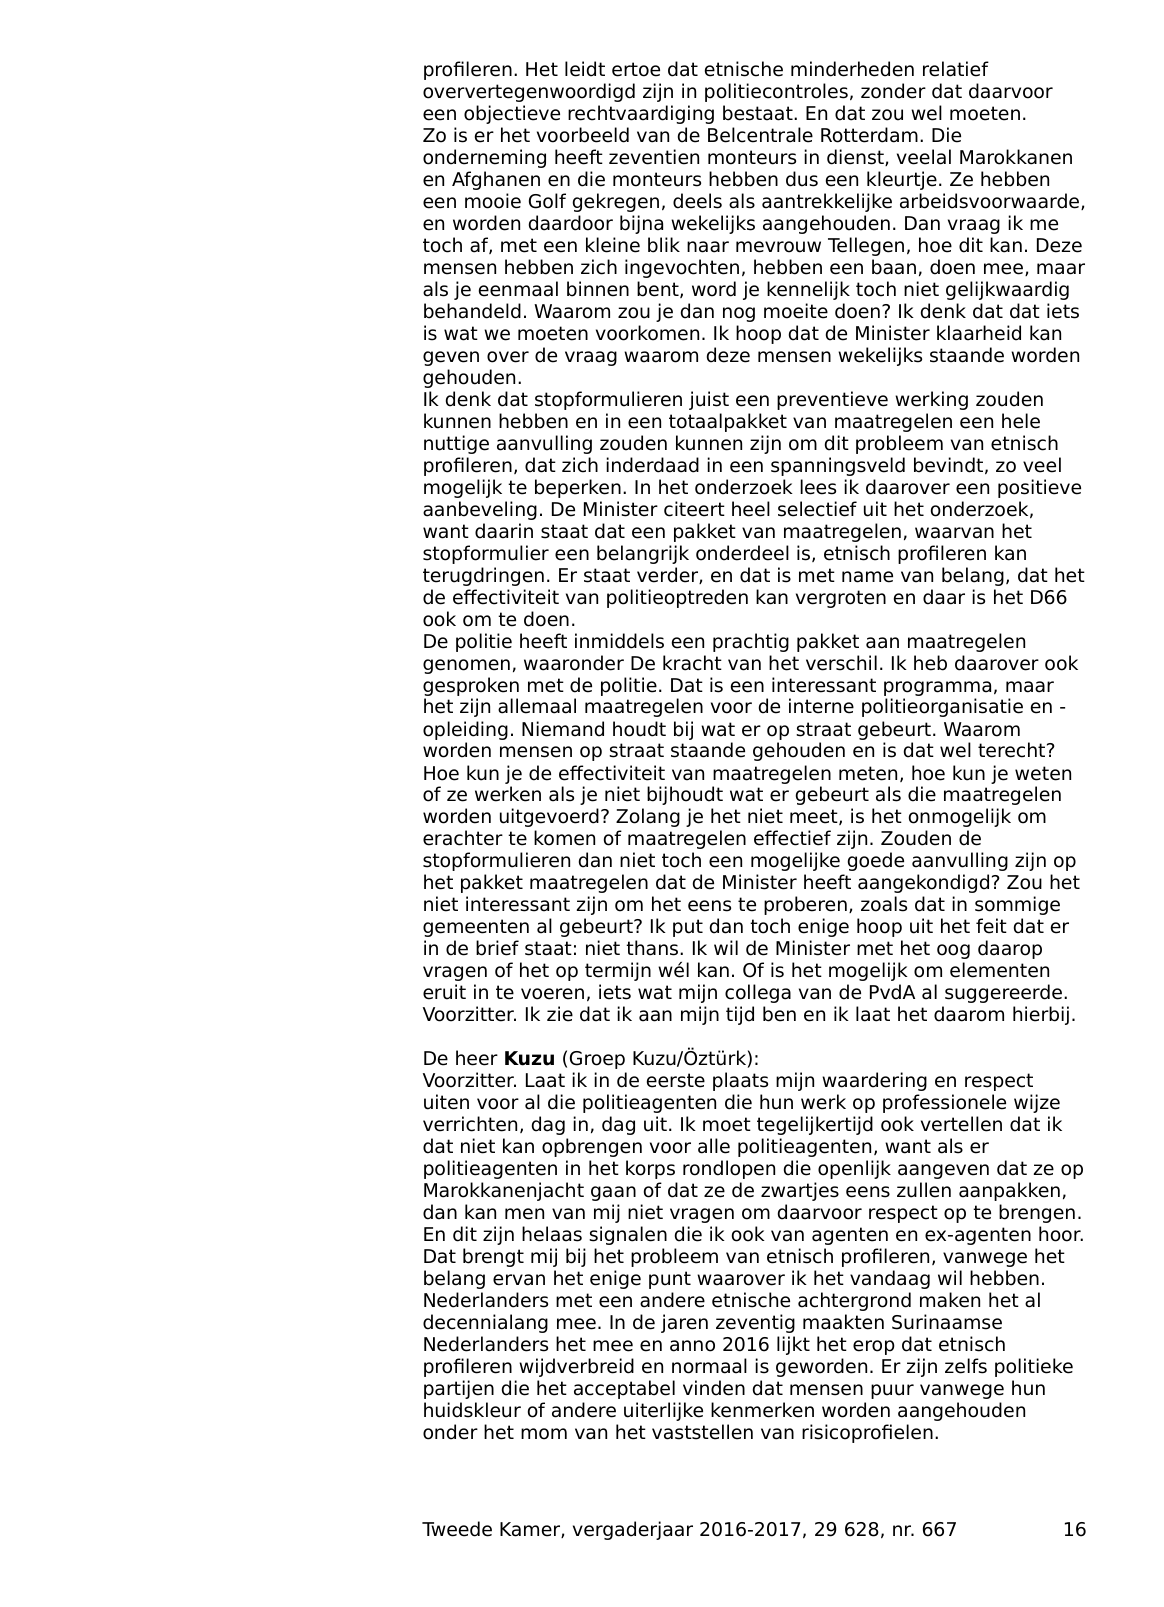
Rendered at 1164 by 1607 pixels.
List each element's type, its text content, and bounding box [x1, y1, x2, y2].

text Dat brengt mij bij het probleem van etnisch profileren, vanwege het belang ervan het enige punt waarover ik het vandaag wil hebben. Nederlanders met een andere etnische achtergrond maken het al decennialang mee. In de jaren zeventig maakten Surinaamse Nederlanders het mee en anno 2016 lijkt het erop dat etnisch profileren wijdverbreid en normaal is geworden. Er zijn zelfs politieke partijen die het acceptabel vinden dat mensen puur vanwege hun huidskleur of andere uiterlijke kenmerken worden aangehouden onder het mom van het vaststellen van risicoprofielen. [422, 1246, 1087, 1444]
text De heer Kuzu (Groep Kuzu/Öztürk): [422, 1048, 1087, 1070]
text Voorzitter. Laat ik in de eerste plaats mijn waardering en respect uiten voor al die politieagenten die hun werk op professionele wijze verrichten, dag in, dag uit. Ik moet tegelijkertijd ook vertellen dat ik dat niet kan opbrengen voor alle politieagenten, want als er politieagenten in het korps rondlopen die openlijk aangeven dat ze op Marokkanenjacht gaan of dat ze de zwartjes eens zullen aanpakken, dan kan men van mij niet vragen om daarvoor respect op te brengen. En dit zijn helaas signalen die ik ook van agenten en ex-agenten hoor. [422, 1070, 1087, 1246]
text Voorzitter. Ik zie dat ik aan mijn tijd ben en ik laat het daarom hierbij. [422, 1004, 1087, 1026]
text De politie heeft inmiddels een prachtig pakket aan maatregelen genomen, waaronder De kracht van het verschil. Ik heb daarover ook gesproken met de politie. Dat is een interessant programma, maar het zijn allemaal maatregelen voor de interne politieorganisatie en -opleiding. Niemand houdt bij wat er op straat gebeurt. Waarom worden mensen op straat staande gehouden en is dat wel terecht? Hoe kun je de effectiviteit van maatregelen meten, hoe kun je weten of ze werken als je niet bijhoudt wat er gebeurt als die maatregelen worden uitgevoerd? Zolang je het niet meet, is het onmogelijk om erachter te komen of maatregelen effectief zijn. Zouden de stopformulieren dan niet toch een mogelijke goede aanvulling zijn op het pakket maatregelen dat de Minister heeft aangekondigd? Zou het niet interessant zijn om het eens te proberen, zoals dat in sommige gemeenten al gebeurt? Ik put dan toch enige hoop uit het feit dat er in de brief staat: niet thans. Ik wil de Minister met het oog daarop vragen of het op termijn wél kan. Of is het mogelijk om elementen eruit in te voeren, iets wat mijn collega van de PvdA al suggereerde. [422, 631, 1087, 1004]
text Ik denk dat stopformulieren juist een preventieve werking zouden kunnen hebben en in een totaalpakket van maatregelen een hele nuttige aanvulling zouden kunnen zijn om dit probleem van etnisch profileren, dat zich inderdaad in een spanningsveld bevindt, zo veel mogelijk te beperken. In het onderzoek lees ik daarover een positieve aanbeveling. De Minister citeert heel selectief uit het onderzoek, want daarin staat dat een pakket van maatregelen, waarvan het stopformulier een belangrijk onderdeel is, etnisch profileren kan terugdringen. Er staat verder, en dat is met name van belang, dat het de effectiviteit van politieoptreden kan vergroten en daar is het D66 ook om te doen. [422, 389, 1087, 631]
text profileren. Het leidt ertoe dat etnische minderheden relatief oververtegenwoordigd zijn in politiecontroles, zonder dat daarvoor een objectieve rechtvaardiging bestaat. En dat zou wel moeten. [422, 59, 1087, 125]
text Zo is er het voorbeeld van de Belcentrale Rotterdam. Die onderneming heeft zeventien monteurs in dienst, veelal Marokkanen en Afghanen en die monteurs hebben dus een kleurtje. Ze hebben een mooie Golf gekregen, deels als aantrekkelijke arbeidsvoorwaarde, en worden daardoor bijna wekelijks aangehouden. Dan vraag ik me toch af, met een kleine blik naar mevrouw Tellegen, hoe dit kan. Deze mensen hebben zich ingevochten, hebben een baan, doen mee, maar als je eenmaal binnen bent, word je kennelijk toch niet gelijkwaardig behandeld. Waarom zou je dan nog moeite doen? Ik denk dat dat iets is wat we moeten voorkomen. Ik hoop dat de Minister klaarheid kan geven over de vraag waarom deze mensen wekelijks staande worden gehouden. [422, 125, 1087, 389]
